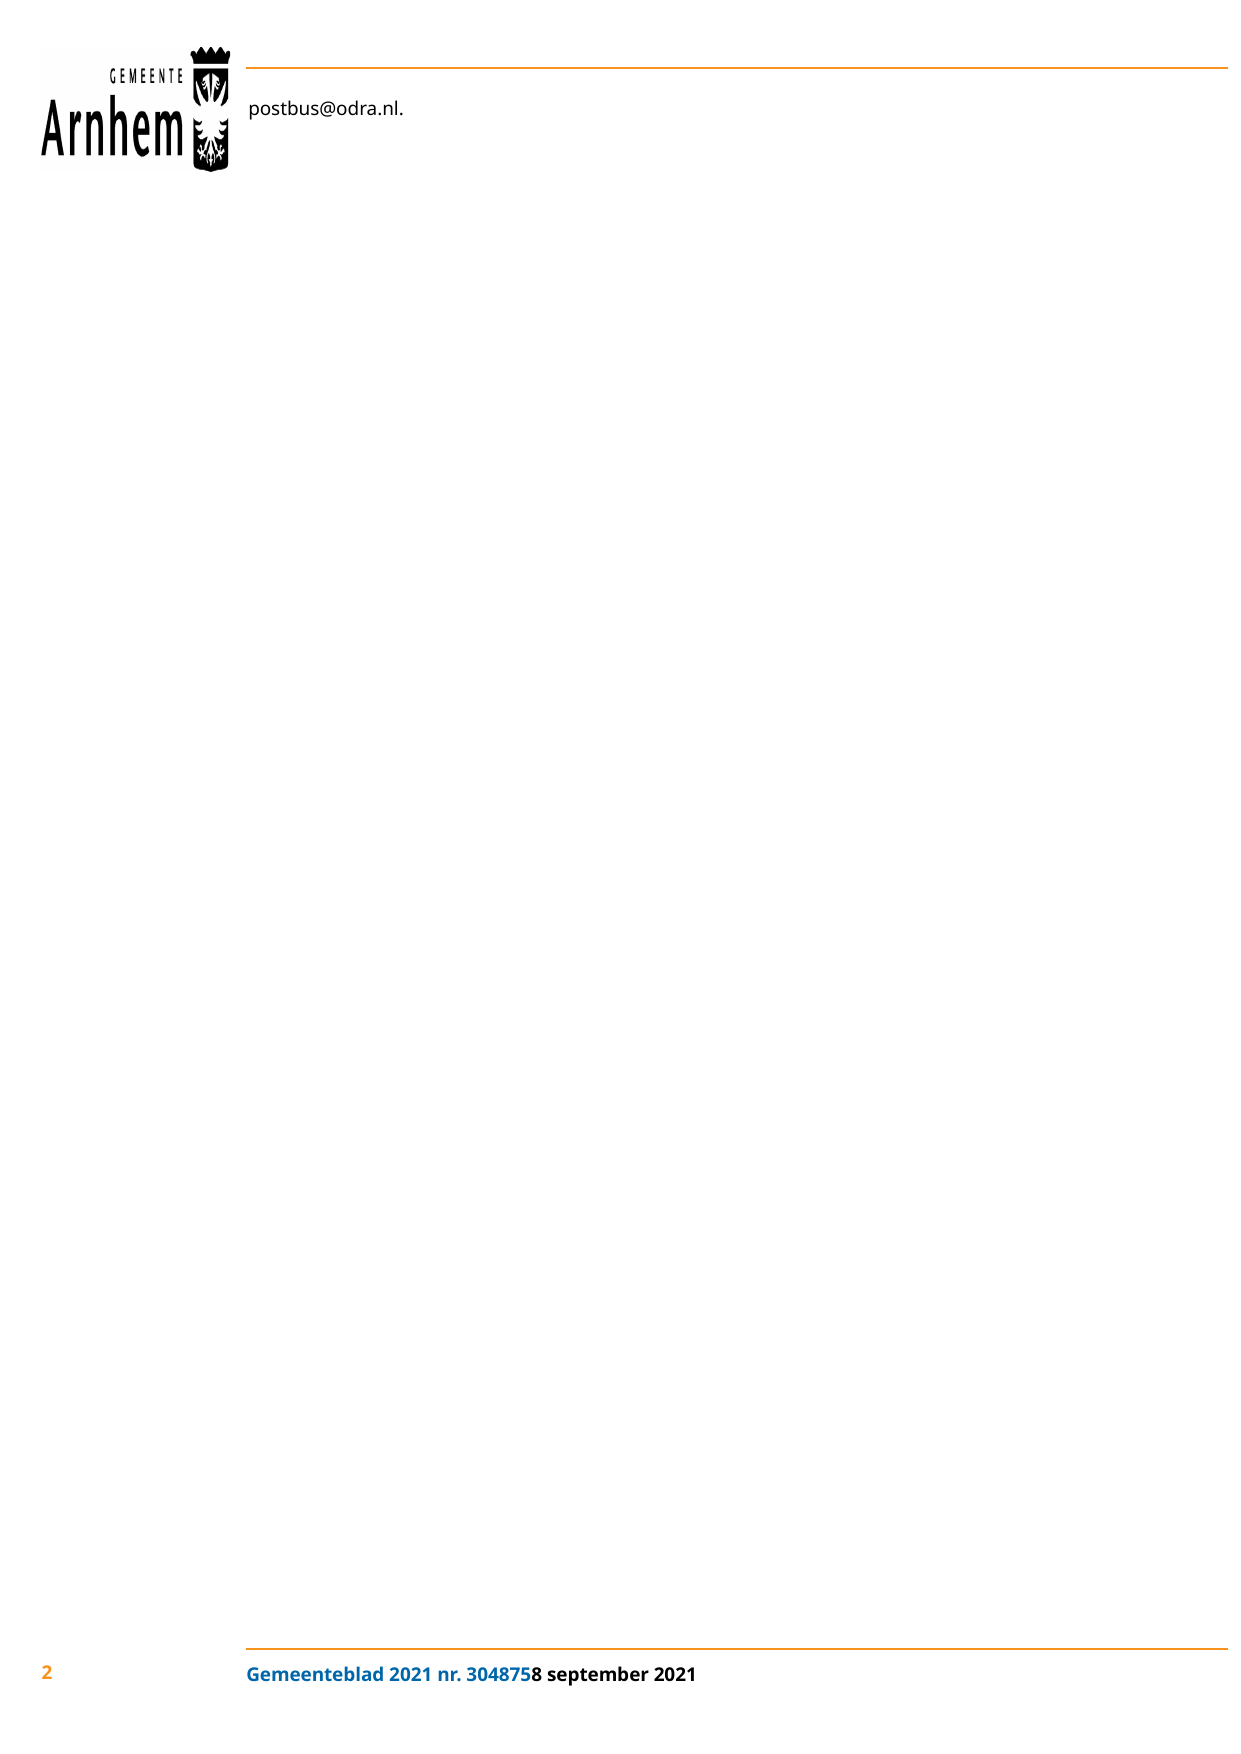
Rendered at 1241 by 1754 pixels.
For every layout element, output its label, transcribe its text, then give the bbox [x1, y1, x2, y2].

picture [41, 47, 231, 172]
text postbus@odra.nl. [248, 95, 1152, 121]
